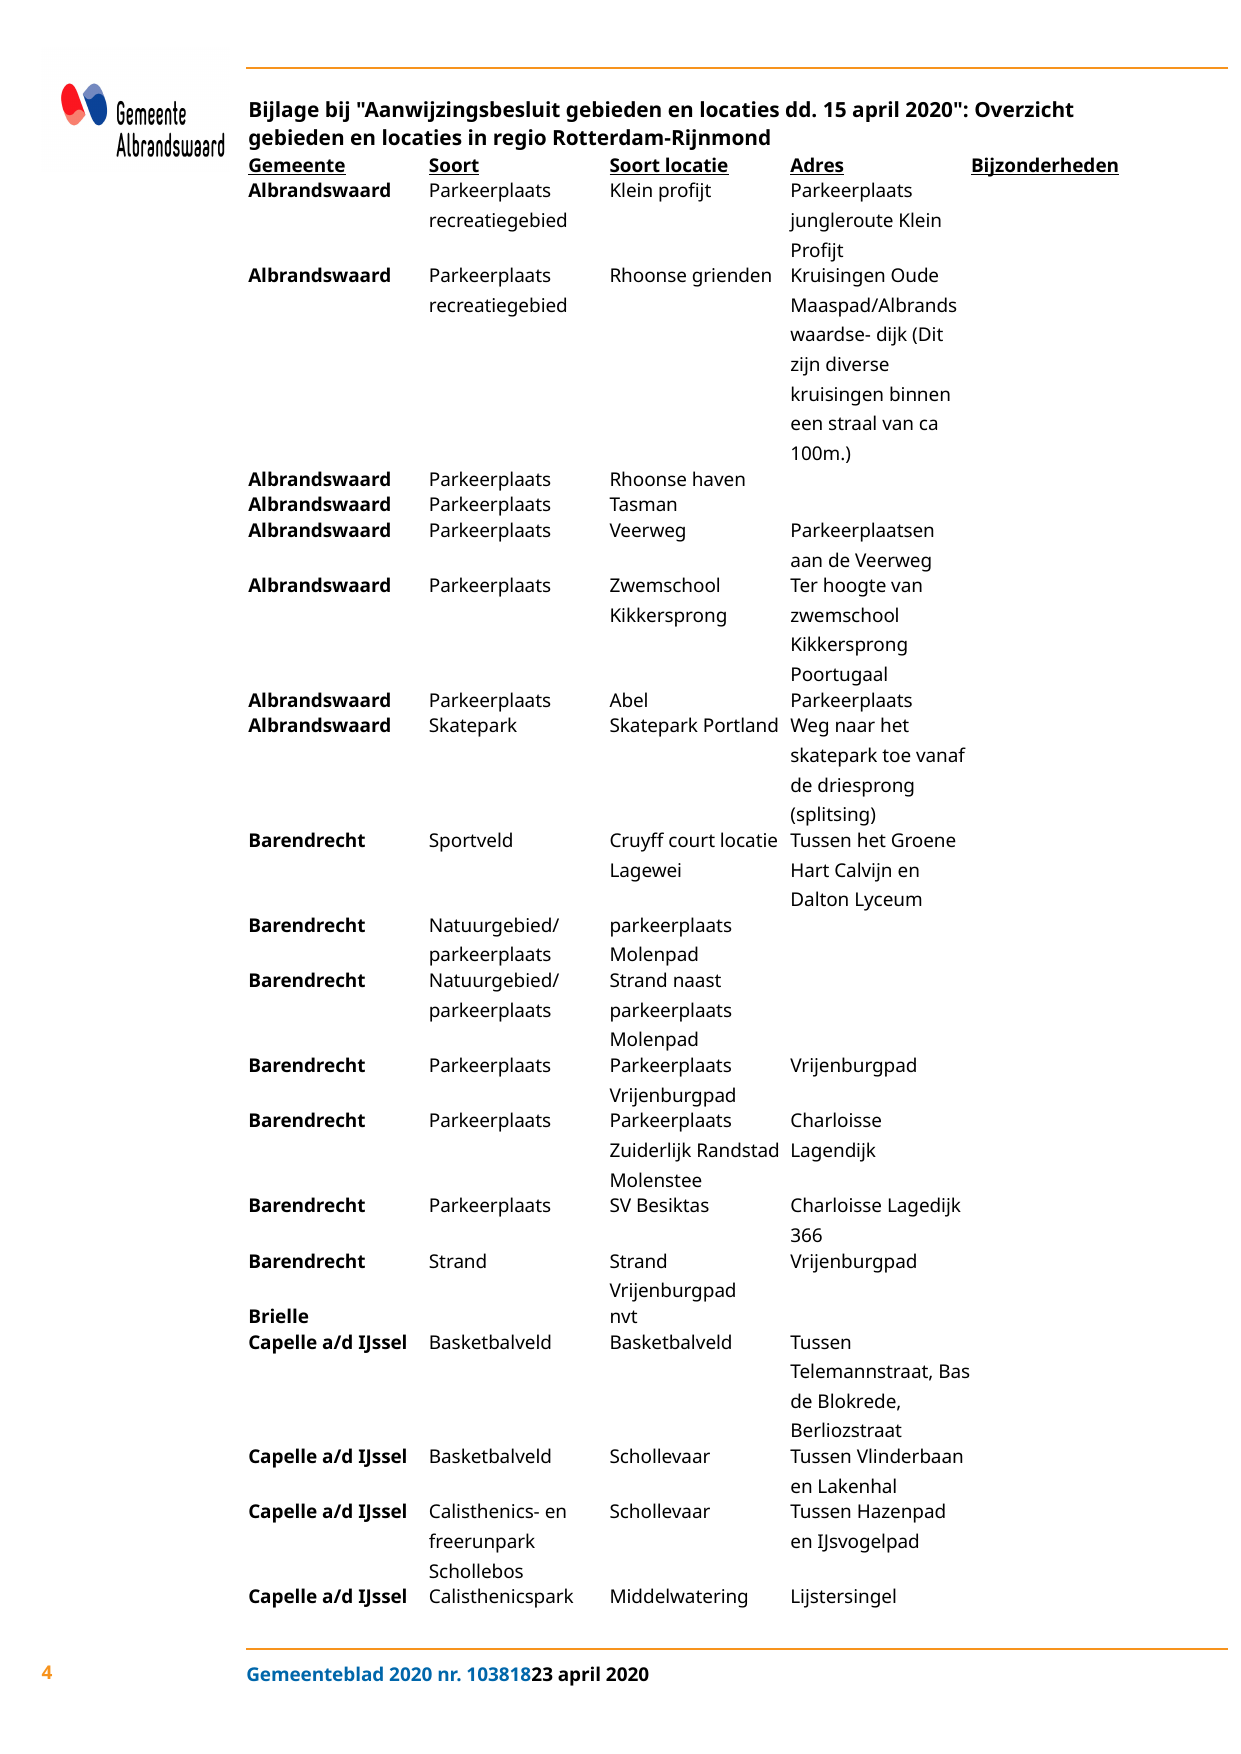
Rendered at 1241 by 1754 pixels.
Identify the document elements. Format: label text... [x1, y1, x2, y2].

table_cell Albrandswaard [248, 573, 429, 687]
table_cell [971, 517, 1152, 572]
table_cell Barendrecht [248, 1248, 429, 1303]
table_cell [971, 1329, 1152, 1443]
table_cell Parkeerplaats [429, 687, 609, 713]
table_cell [971, 827, 1152, 912]
table_cell Basketbalveld [429, 1329, 609, 1443]
table_cell Rhoonse grienden [609, 263, 790, 466]
table_cell nvt [609, 1303, 790, 1329]
table_cell Albrandswaard [248, 517, 429, 572]
table_cell Albrandswaard [248, 491, 429, 517]
table_cell Parkeerplaats [429, 1193, 609, 1248]
table_cell Klein profijt [609, 178, 790, 262]
table_cell Vrijenburgpad [790, 1248, 971, 1303]
table_cell [971, 1193, 1152, 1248]
table_cell Parkeerplaatsen aan de Veerweg [790, 517, 971, 572]
table_cell [790, 1303, 971, 1329]
table_cell [971, 912, 1152, 967]
table_cell Schollevaar [609, 1499, 790, 1583]
table_header Adres [790, 152, 971, 178]
table_cell Ter hoogte van zwemschool Kikkersprong Poortugaal [790, 573, 971, 687]
table_cell [790, 491, 971, 517]
table_header Soort locatie [609, 152, 790, 178]
table_cell [971, 1499, 1152, 1583]
table_cell [790, 912, 971, 967]
table_cell Tussen Hazenpad en IJsvogelpad [790, 1499, 971, 1583]
table_cell [429, 1303, 609, 1329]
table_cell Parkeerplaats Vrijenburgpad [609, 1052, 790, 1108]
table_cell [971, 466, 1152, 491]
table_cell Veerweg [609, 517, 790, 572]
table_cell Capelle a/d IJssel [248, 1499, 429, 1583]
table_cell Strand Vrijenburgpad [609, 1248, 790, 1303]
table_cell Albrandswaard [248, 713, 429, 827]
table_cell Vrijenburgpad [790, 1052, 971, 1108]
table_cell [971, 1052, 1152, 1108]
table_cell Parkeerplaats [429, 491, 609, 517]
table_cell Capelle a/d IJssel [248, 1443, 429, 1499]
table_cell [971, 573, 1152, 687]
table_cell Barendrecht [248, 1052, 429, 1108]
table_cell Parkeerplaats [429, 466, 609, 491]
table_cell Zwemschool Kikkersprong [609, 573, 790, 687]
table_cell Strand naast parkeerplaats Molenpad [609, 968, 790, 1052]
table_cell Tussen Vlinderbaan en Lakenhal [790, 1443, 971, 1499]
table_cell Parkeerplaats jungleroute Klein Profijt [790, 178, 971, 262]
table_cell Parkeerplaats Zuiderlijk Randstad Molenstee [609, 1108, 790, 1192]
table_cell Parkeerplaats [429, 517, 609, 572]
table_cell Capelle a/d IJssel [248, 1584, 429, 1609]
table_cell Weg naar het skatepark toe vanaf de driesprong (splitsing) [790, 713, 971, 827]
table_cell Tussen Telemannstraat, Bas de Blokrede, Berliozstraat [790, 1329, 971, 1443]
table_cell Tasman [609, 491, 790, 517]
table_cell Sportveld [429, 827, 609, 912]
table_header Gemeente [248, 152, 429, 178]
table_cell Parkeerplaats [429, 1052, 609, 1108]
table_cell Charloisse Lagedijk 366 [790, 1193, 971, 1248]
table_cell [971, 1584, 1152, 1609]
table_cell Albrandswaard [248, 687, 429, 713]
table_cell Parkeerplaats recreatiegebied [429, 178, 609, 262]
table_cell Barendrecht [248, 968, 429, 1052]
table_cell [971, 687, 1152, 713]
table_cell Natuurgebied/parkeerplaats [429, 968, 609, 1052]
table_cell Albrandswaard [248, 263, 429, 466]
table_cell Natuurgebied/parkeerplaats [429, 912, 609, 967]
table_cell [971, 968, 1152, 1052]
table_cell Barendrecht [248, 912, 429, 967]
table_cell Cruyff court locatie Lagewei [609, 827, 790, 912]
table_cell Charloisse Lagendijk [790, 1108, 971, 1192]
table_cell Parkeerplaats [790, 687, 971, 713]
table_cell Calisthenics- en freerunpark Schollebos [429, 1499, 609, 1583]
table_cell Abel [609, 687, 790, 713]
table_cell Calisthenicspark [429, 1584, 609, 1609]
table_cell Skatepark [429, 713, 609, 827]
table_cell Parkeerplaats [429, 1108, 609, 1192]
table_cell Barendrecht [248, 1193, 429, 1248]
table_cell Brielle [248, 1303, 429, 1329]
table_cell [971, 1303, 1152, 1329]
table_cell Strand [429, 1248, 609, 1303]
table_cell Skatepark Portland [609, 713, 790, 827]
table_cell [971, 178, 1152, 262]
table_cell [971, 1443, 1152, 1499]
table_cell Tussen het Groene Hart Calvijn en Dalton Lyceum [790, 827, 971, 912]
table_cell parkeerplaats Molenpad [609, 912, 790, 967]
table_cell Schollevaar [609, 1443, 790, 1499]
table_cell [790, 466, 971, 491]
table_cell Lijstersingel [790, 1584, 971, 1609]
table_cell Kruisingen Oude Maaspad/Albrandswaardse- dijk (Dit zijn diverse kruisingen binnen een straal van ca 100m.) [790, 263, 971, 466]
table_cell Parkeerplaats recreatiegebied [429, 263, 609, 466]
text Bijlage bij "Aanwijzingsbesluit gebieden en locaties dd. 15 april 2020": Overzicht gebieden en locaties in regio Rotterdam-Rijnmond [248, 95, 1152, 152]
table_header Soort [429, 152, 609, 178]
table_cell [790, 968, 971, 1052]
table_header Bijzonderheden [971, 152, 1152, 178]
table_cell Middelwatering [609, 1584, 790, 1609]
table_cell [971, 713, 1152, 827]
table_cell Albrandswaard [248, 178, 429, 262]
table_cell Parkeerplaats [429, 573, 609, 687]
table_cell Barendrecht [248, 1108, 429, 1192]
table_cell [971, 491, 1152, 517]
table_cell [971, 263, 1152, 466]
picture [41, 47, 231, 172]
table_cell Basketbalveld [429, 1443, 609, 1499]
table_cell [971, 1108, 1152, 1192]
table_cell SV Besiktas [609, 1193, 790, 1248]
table_cell [971, 1248, 1152, 1303]
table_cell Rhoonse haven [609, 466, 790, 491]
table_cell Basketbalveld [609, 1329, 790, 1443]
table_cell Capelle a/d IJssel [248, 1329, 429, 1443]
table_cell Albrandswaard [248, 466, 429, 491]
table_cell Barendrecht [248, 827, 429, 912]
